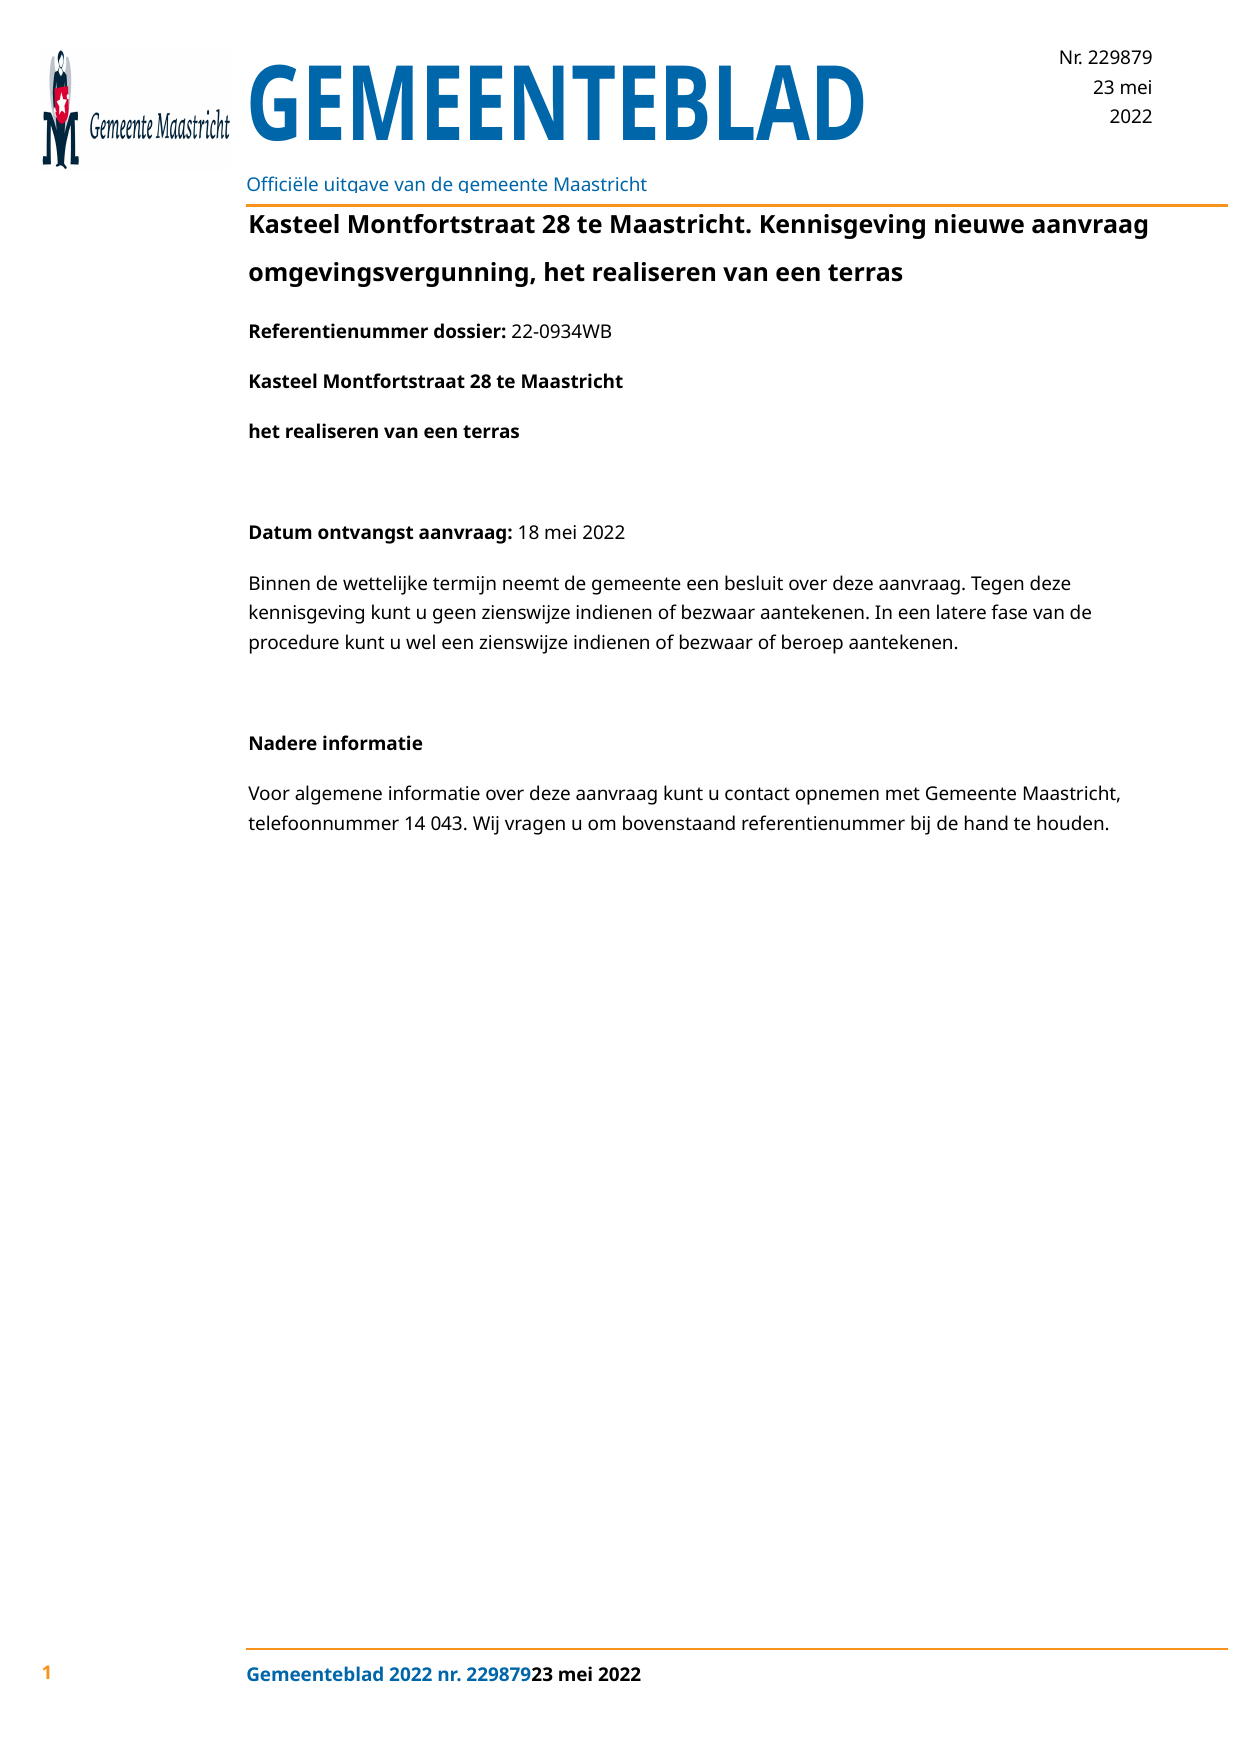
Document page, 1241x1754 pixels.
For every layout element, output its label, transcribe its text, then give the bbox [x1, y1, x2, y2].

text Nadere informatie [248, 730, 1152, 756]
text Binnen de wettelijke termijn neemt de gemeente een besluit over deze aanvraag. Tegen deze kennisgeving kunt u geen zienswijze indienen of bezwaar aantekenen. In een latere fase van de procedure kunt u wel een zienswijze indienen of bezwaar of beroep aantekenen. [248, 570, 1152, 655]
text Kasteel Montfortstraat 28 te Maastricht [248, 368, 1152, 394]
text het realiseren van een terras [248, 419, 1152, 444]
text Kasteel Montfortstraat 28 te Maastricht. Kennisgeving nieuwe aanvraag omgevingsvergunning, het realiseren van een terras [248, 207, 1152, 288]
picture [41, 47, 231, 172]
text Voor algemene informatie over deze aanvraag kunt u contact opnemen met Gemeente Maastricht, telefoonnummer 14 043. Wij vragen u om bovenstaand referentienummer bij de hand te houden. [248, 780, 1152, 836]
text Datum ontvangst aanvraag: 18 mei 2022 [248, 519, 1152, 545]
text Referentienummer dossier: 22-0934WB [248, 318, 1152, 344]
